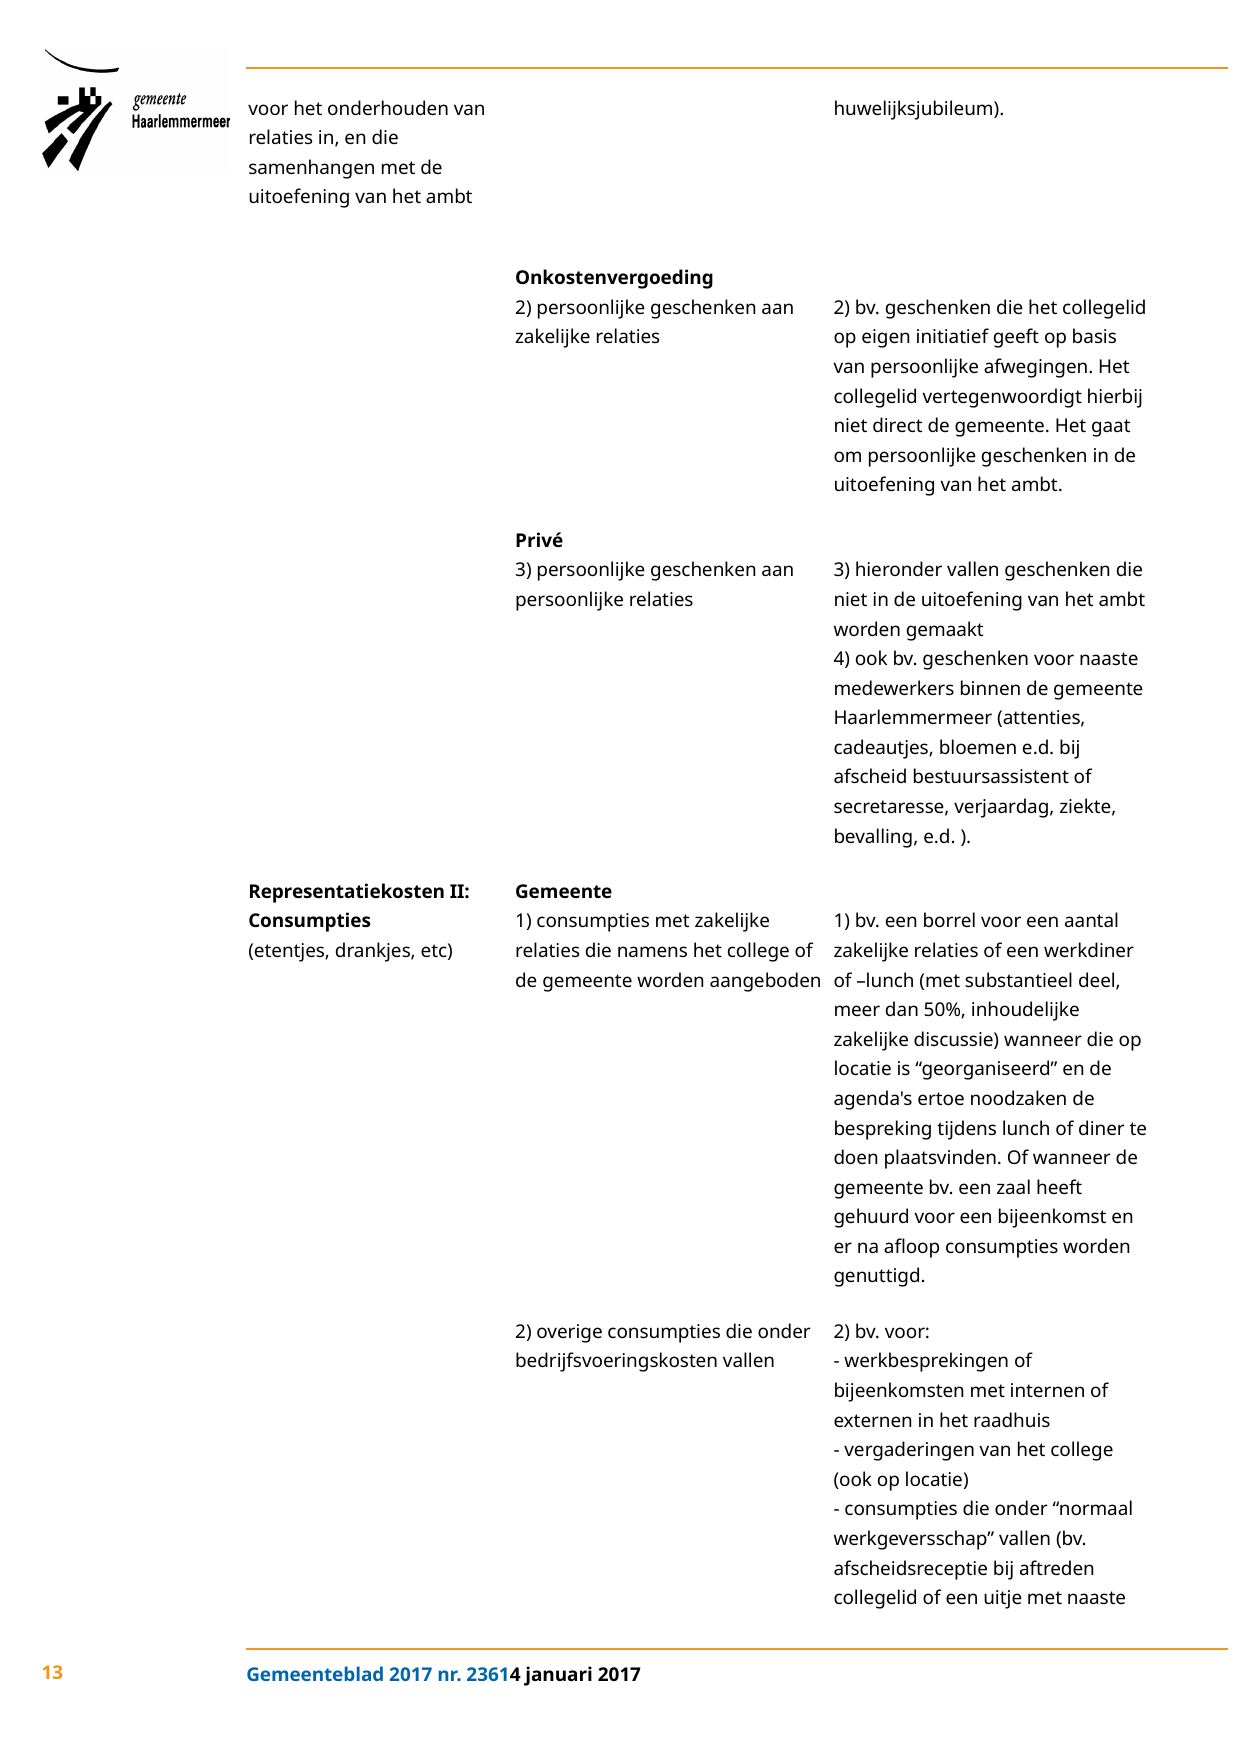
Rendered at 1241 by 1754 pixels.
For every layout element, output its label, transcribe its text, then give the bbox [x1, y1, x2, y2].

table_cell [248, 265, 515, 527]
table_cell Onkostenvergoeding 2) persoonlijke geschenken aan zakelijke relaties [515, 265, 833, 527]
table_cell [248, 239, 515, 264]
table_cell [833, 239, 1152, 264]
table_cell [515, 95, 833, 239]
table_cell [248, 1318, 515, 1610]
table_cell [248, 527, 515, 878]
table_cell 2) bv. geschenken die het collegelid op eigen initiatief geeft op basis van persoonlijke afwegingen. Het collegelid vertegenwoordigt hierbij niet direct de gemeente. Het gaat om persoonlijke geschenken in de uitoefening van het ambt. [833, 265, 1152, 527]
table_cell [515, 239, 833, 264]
table_cell voor het onderhouden van relaties in, en die samenhangen met de uitoefening van het ambt [248, 95, 515, 239]
table_cell Representatiekosten II: Consumpties (etentjes, drankjes, etc) [248, 878, 515, 1318]
table_cell 2) bv. voor: - werkbesprekingen of bijeenkomsten met internen of externen in het raadhuis - vergaderingen van het college (ook op locatie) - consumpties die onder “normaal werkgeversschap” vallen (bv. afscheidsreceptie bij aftreden collegelid of een uitje met naaste [833, 1318, 1152, 1610]
table_cell 1) bv. een borrel voor een aantal zakelijke relaties of een werkdiner of –lunch (met substantieel deel, meer dan 50%, inhoudelijke zakelijke discussie) wanneer die op locatie is “georganiseerd” en de agenda's ertoe noodzaken de bespreking tijdens lunch of diner te doen plaatsvinden. Of wanneer de gemeente bv. een zaal heeft gehuurd voor een bijeenkomst en er na afloop consumpties worden genuttigd. [833, 878, 1152, 1318]
table_cell 3) hieronder vallen geschenken die niet in de uitoefening van het ambt worden gemaakt 4) ook bv. geschenken voor naaste medewerkers binnen de gemeente Haarlemmermeer (attenties, cadeautjes, bloemen e.d. bij afscheid bestuursassistent of secretaresse, verjaardag, ziekte, bevalling, e.d. ). [833, 527, 1152, 878]
table_cell 2) overige consumpties die onder bedrijfsvoeringskosten vallen [515, 1318, 833, 1610]
table_cell Gemeente 1) consumpties met zakelijke relaties die namens het college of de gemeente worden aangeboden [515, 878, 833, 1318]
picture [41, 47, 231, 172]
table_cell huwelijksjubileum). [833, 95, 1152, 239]
table_cell Privé 3) persoonlijke geschenken aan persoonlijke relaties [515, 527, 833, 878]
